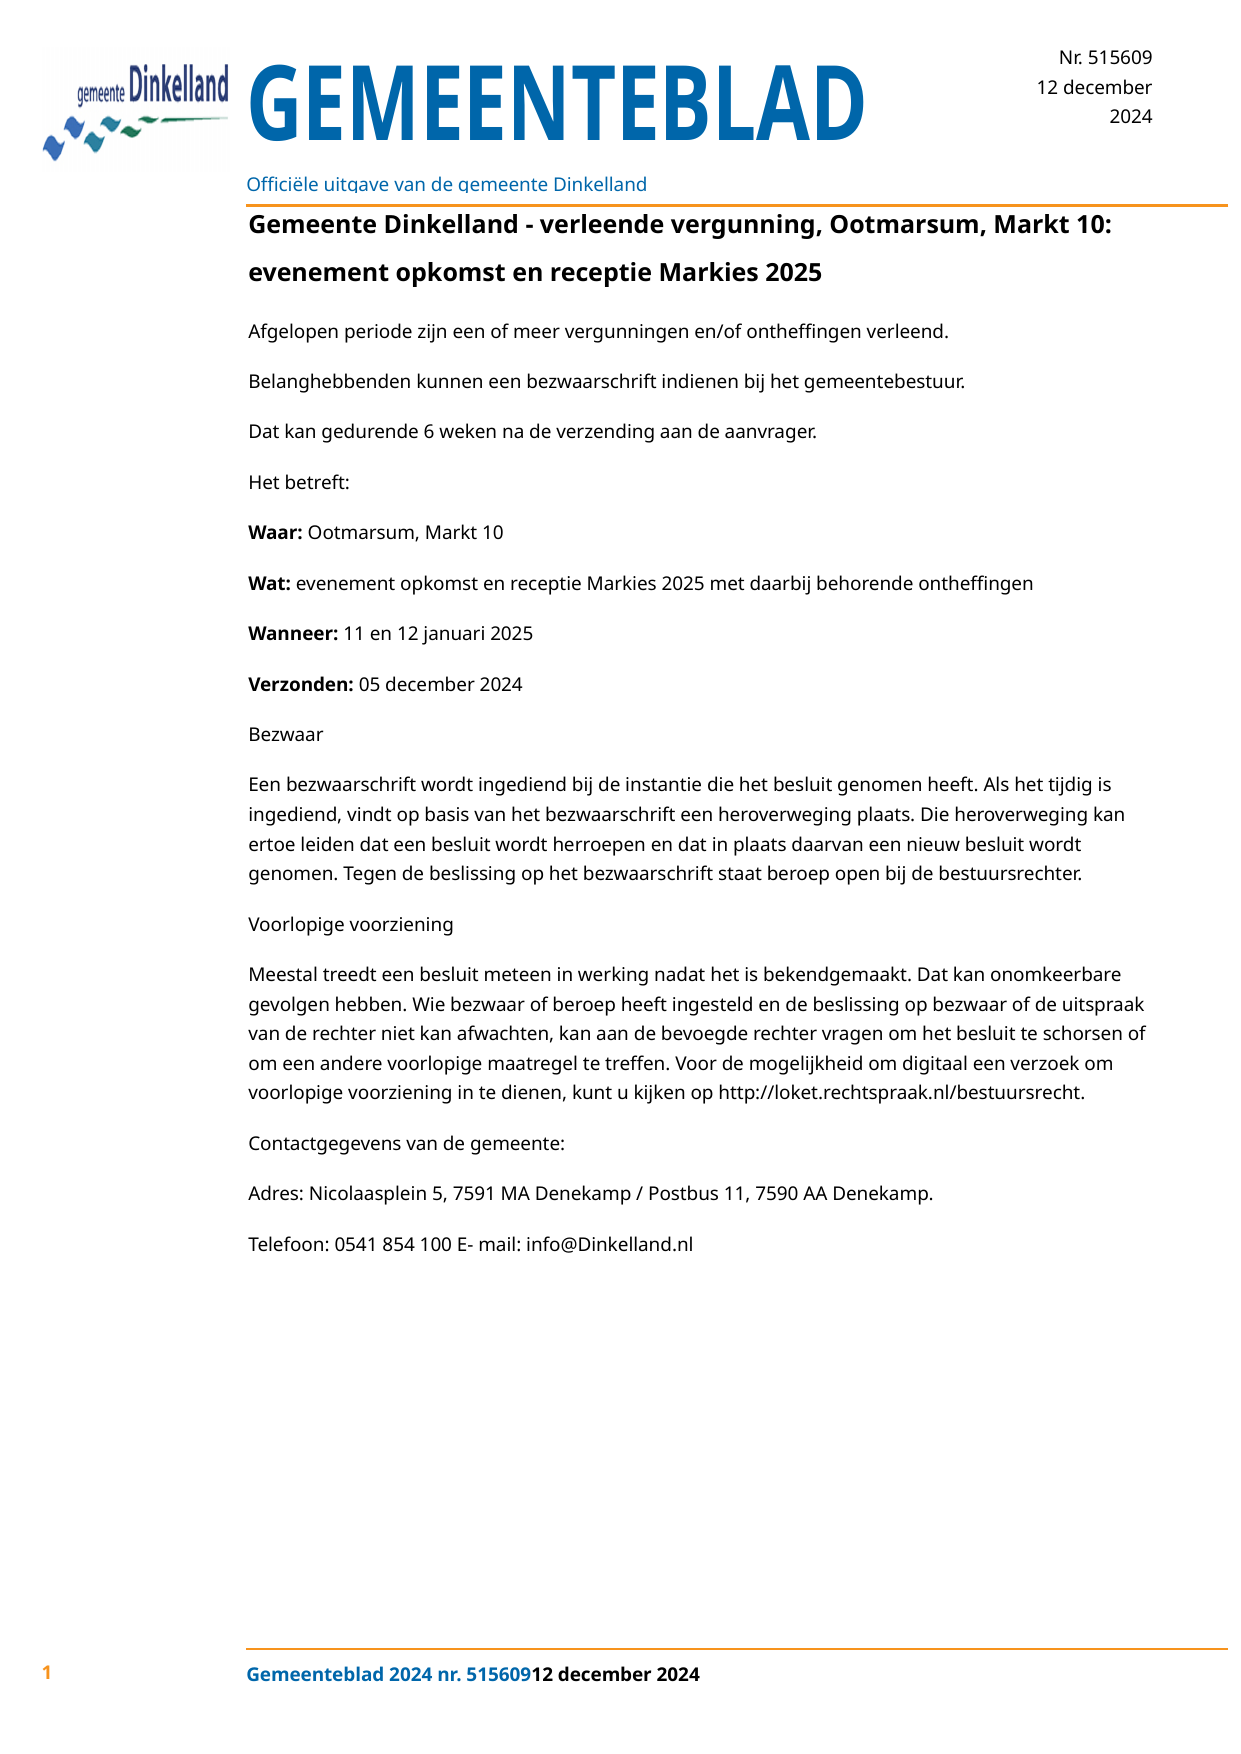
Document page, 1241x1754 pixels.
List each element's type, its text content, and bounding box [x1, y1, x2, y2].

text Voorlopige voorziening [248, 911, 1152, 937]
text Het betreft: [248, 469, 1152, 495]
text Een bezwaarschrift wordt ingediend bij de instantie die het besluit genomen heeft. Als het tijdig is ingediend, vindt op basis van het bezwaarschrift een heroverweging plaats. Die heroverweging kan ertoe leiden dat een besluit wordt herroepen en dat in plaats daarvan een nieuw besluit wordt genomen. Tegen de beslissing op het bezwaarschrift staat beroep open bij de bestuursrechter. [248, 772, 1152, 886]
text Wanneer: 11 en 12 januari 2025 [248, 620, 1152, 646]
picture [41, 47, 231, 172]
text Telefoon: 0541 854 100 E- mail: info@Dinkelland.nl [248, 1231, 1152, 1257]
text Dat kan gedurende 6 weken na de verzending aan de aanvrager. [248, 419, 1152, 444]
text Verzonden: 05 december 2024 [248, 671, 1152, 697]
text Contactgegevens van de gemeente: [248, 1130, 1152, 1156]
text Waar: Ootmarsum, Markt 10 [248, 519, 1152, 545]
text Bezwaar [248, 721, 1152, 747]
text Afgelopen periode zijn een of meer vergunningen en/of ontheffingen verleend. [248, 318, 1152, 344]
text Adres: Nicolaasplein 5, 7591 MA Denekamp / Postbus 11, 7590 AA Denekamp. [248, 1180, 1152, 1206]
text Belanghebbenden kunnen een bezwaarschrift indienen bij het gemeentebestuur. [248, 368, 1152, 394]
text Meestal treedt een besluit meteen in werking nadat het is bekendgemaakt. Dat kan onomkeerbare gevolgen hebben. Wie bezwaar of beroep heeft ingesteld en de beslissing op bezwaar of de uitspraak van de rechter niet kan afwachten, kan aan de bevoegde rechter vragen om het besluit te schorsen of om een andere voorlopige maatregel te treffen. Voor de mogelijkheid om digitaal een verzoek om voorlopige voorziening in te dienen, kunt u kijken op http://loket.rechtspraak.nl/bestuursrecht. [248, 961, 1152, 1105]
text Wat: evenement opkomst en receptie Markies 2025 met daarbij behorende ontheffingen [248, 570, 1152, 596]
text Gemeente Dinkelland - verleende vergunning, Ootmarsum, Markt 10: evenement opkomst en receptie Markies 2025 [248, 207, 1152, 288]
